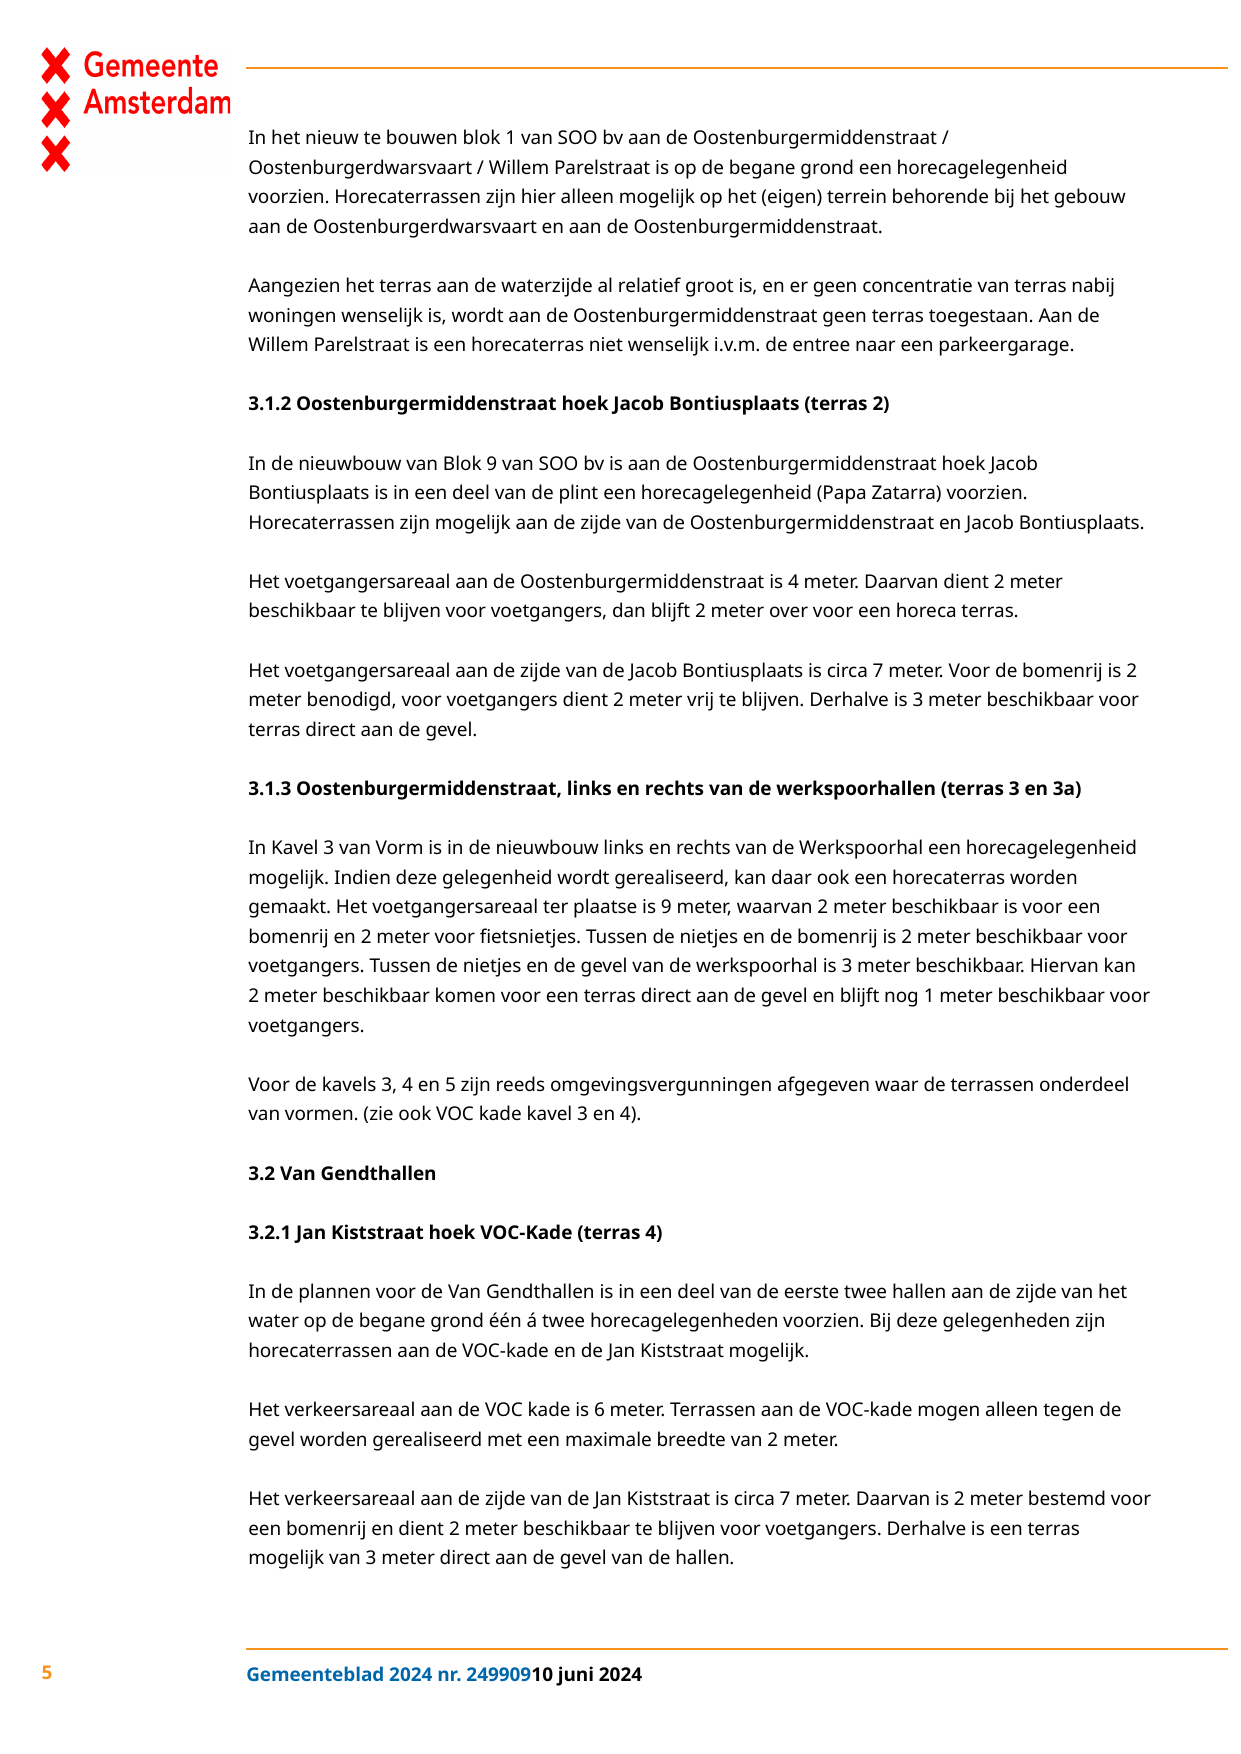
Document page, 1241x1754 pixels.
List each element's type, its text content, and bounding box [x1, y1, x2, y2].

text Het voetgangersareaal aan de zijde van de Jacob Bontiusplaats is circa 7 meter. Voor de bomenrij is 2 meter benodigd, voor voetgangers dient 2 meter vrij te blijven. Derhalve is 3 meter beschikbaar voor terras direct aan de gevel. [248, 657, 1152, 742]
text Aangezien het terras aan de waterzijde al relatief groot is, en er geen concentratie van terras nabij woningen wenselijk is, wordt aan de Oostenburgermiddenstraat geen terras toegestaan. Aan de Willem Parelstraat is een horecaterras niet wenselijk i.v.m. de entree naar een parkeergarage. [248, 272, 1152, 357]
text 3.2 Van Gendthallen [248, 1160, 1152, 1186]
text 3.1.2 Oostenburgermiddenstraat hoek Jacob Bontiusplaats (terras 2) [248, 391, 1152, 416]
text In Kavel 3 van Vorm is in de nieuwbouw links en rechts van de Werkspoorhal een horecagelegenheid mogelijk. Indien deze gelegenheid wordt gerealiseerd, kan daar ook een horecaterras worden gemaakt. Het voetgangersareaal ter plaatse is 9 meter, waarvan 2 meter beschikbaar is voor een bomenrij en 2 meter voor fietsnietjes. Tussen de nietjes en de bomenrij is 2 meter beschikbaar voor voetgangers. Tussen de nietjes en de gevel van de werkspoorhal is 3 meter beschikbaar. Hiervan kan 2 meter beschikbaar komen voor een terras direct aan de gevel en blijft nog 1 meter beschikbaar voor voetgangers. [248, 834, 1152, 1038]
text 3.1.3 Oostenburgermiddenstraat, links en rechts van de werkspoorhallen (terras 3 en 3a) [248, 775, 1152, 801]
text In de plannen voor de Van Gendthallen is in een deel van de eerste twee hallen aan de zijde van het water op de begane grond één á twee horecagelegenheden voorzien. Bij deze gelegenheden zijn horecaterrassen aan de VOC-kade en de Jan Kiststraat mogelijk. [248, 1278, 1152, 1363]
picture [41, 47, 231, 172]
text 3.2.1 Jan Kiststraat hoek VOC-Kade (terras 4) [248, 1219, 1152, 1245]
text Het verkeersareaal aan de zijde van de Jan Kiststraat is circa 7 meter. Daarvan is 2 meter bestemd voor een bomenrij en dient 2 meter beschikbaar te blijven voor voetgangers. Derhalve is een terras mogelijk van 3 meter direct aan de gevel van de hallen. [248, 1485, 1152, 1570]
text Het verkeersareaal aan de VOC kade is 6 meter. Terrassen aan de VOC-kade mogen alleen tegen de gevel worden gerealiseerd met een maximale breedte van 2 meter. [248, 1396, 1152, 1452]
text Voor de kavels 3, 4 en 5 zijn reeds omgevingsvergunningen afgegeven waar de terrassen onderdeel van vormen. (zie ook VOC kade kavel 3 en 4). [248, 1071, 1152, 1126]
text Het voetgangersareaal aan de Oostenburgermiddenstraat is 4 meter. Daarvan dient 2 meter beschikbaar te blijven voor voetgangers, dan blijft 2 meter over voor een horeca terras. [248, 568, 1152, 623]
text In de nieuwbouw van Blok 9 van SOO bv is aan de Oostenburgermiddenstraat hoek Jacob Bontiusplaats is in een deel van de plint een horecagelegenheid (Papa Zatarra) voorzien. Horecaterrassen zijn mogelijk aan de zijde van de Oostenburgermiddenstraat en Jacob Bontiusplaats. [248, 450, 1152, 535]
text In het nieuw te bouwen blok 1 van SOO bv aan de Oostenburgermiddenstraat / Oostenburgerdwarsvaart / Willem Parelstraat is op de begane grond een horecagelegenheid voorzien. Horecaterrassen zijn hier alleen mogelijk op het (eigen) terrein behorende bij het gebouw aan de Oostenburgerdwarsvaart en aan de Oostenburgermiddenstraat. [248, 124, 1152, 239]
